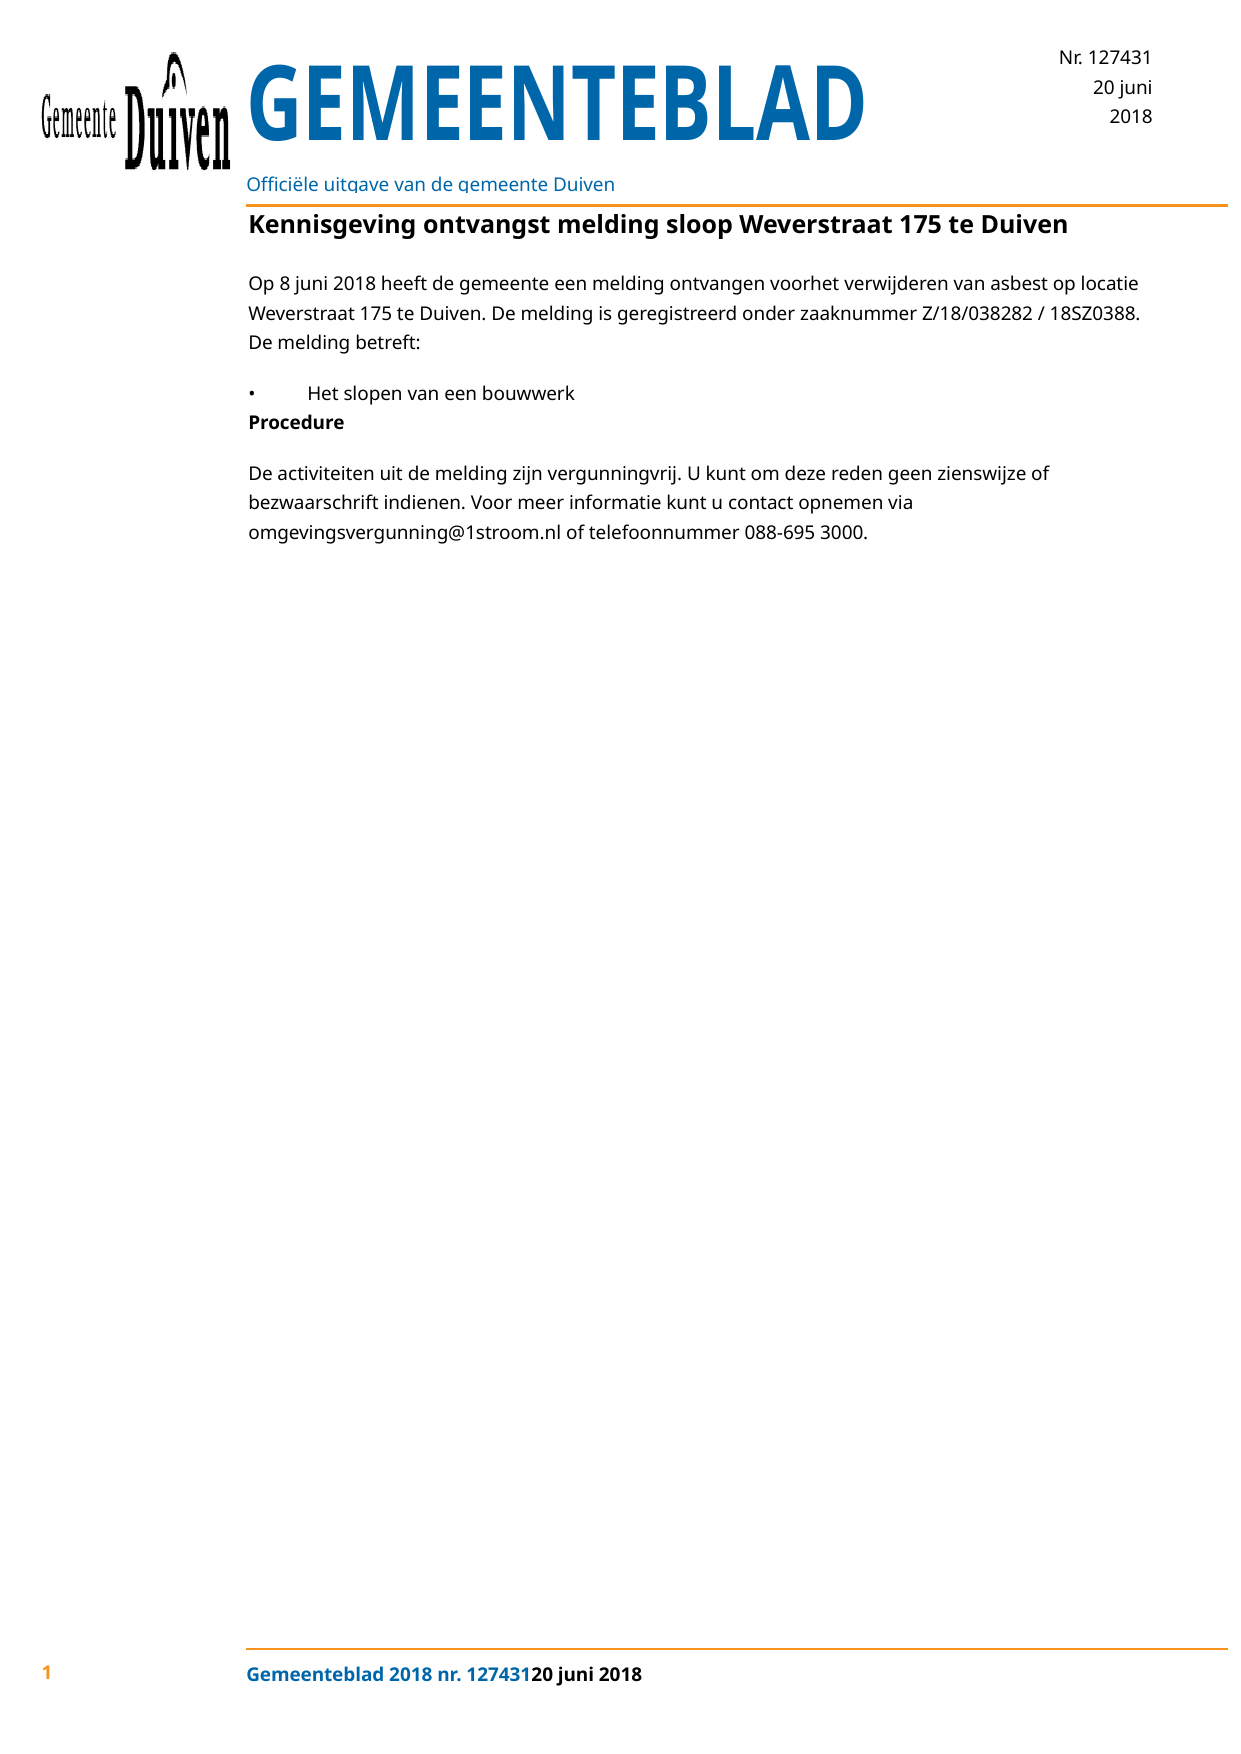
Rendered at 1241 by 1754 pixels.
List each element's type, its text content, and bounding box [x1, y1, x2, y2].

text De activiteiten uit de melding zijn vergunningvrij. U kunt om deze reden geen zienswijze of bezwaarschrift indienen. Voor meer informatie kunt u contact opnemen via omgevingsvergunning@1stroom.nl of telefoonnummer 088-695 3000. [248, 460, 1152, 545]
list Het slopen van een bouwwerk [248, 380, 1152, 406]
text Op 8 juni 2018 heeft de gemeente een melding ontvangen voorhet verwijderen van asbest op locatie Weverstraat 175 te Duiven. De melding is geregistreerd onder zaaknummer Z/18/038282 / 18SZ0388. De melding betreft: [248, 270, 1152, 355]
picture [41, 47, 231, 172]
text Kennisgeving ontvangst melding sloop Weverstraat 175 te Duiven [248, 207, 1152, 241]
text Procedure [248, 409, 1152, 435]
